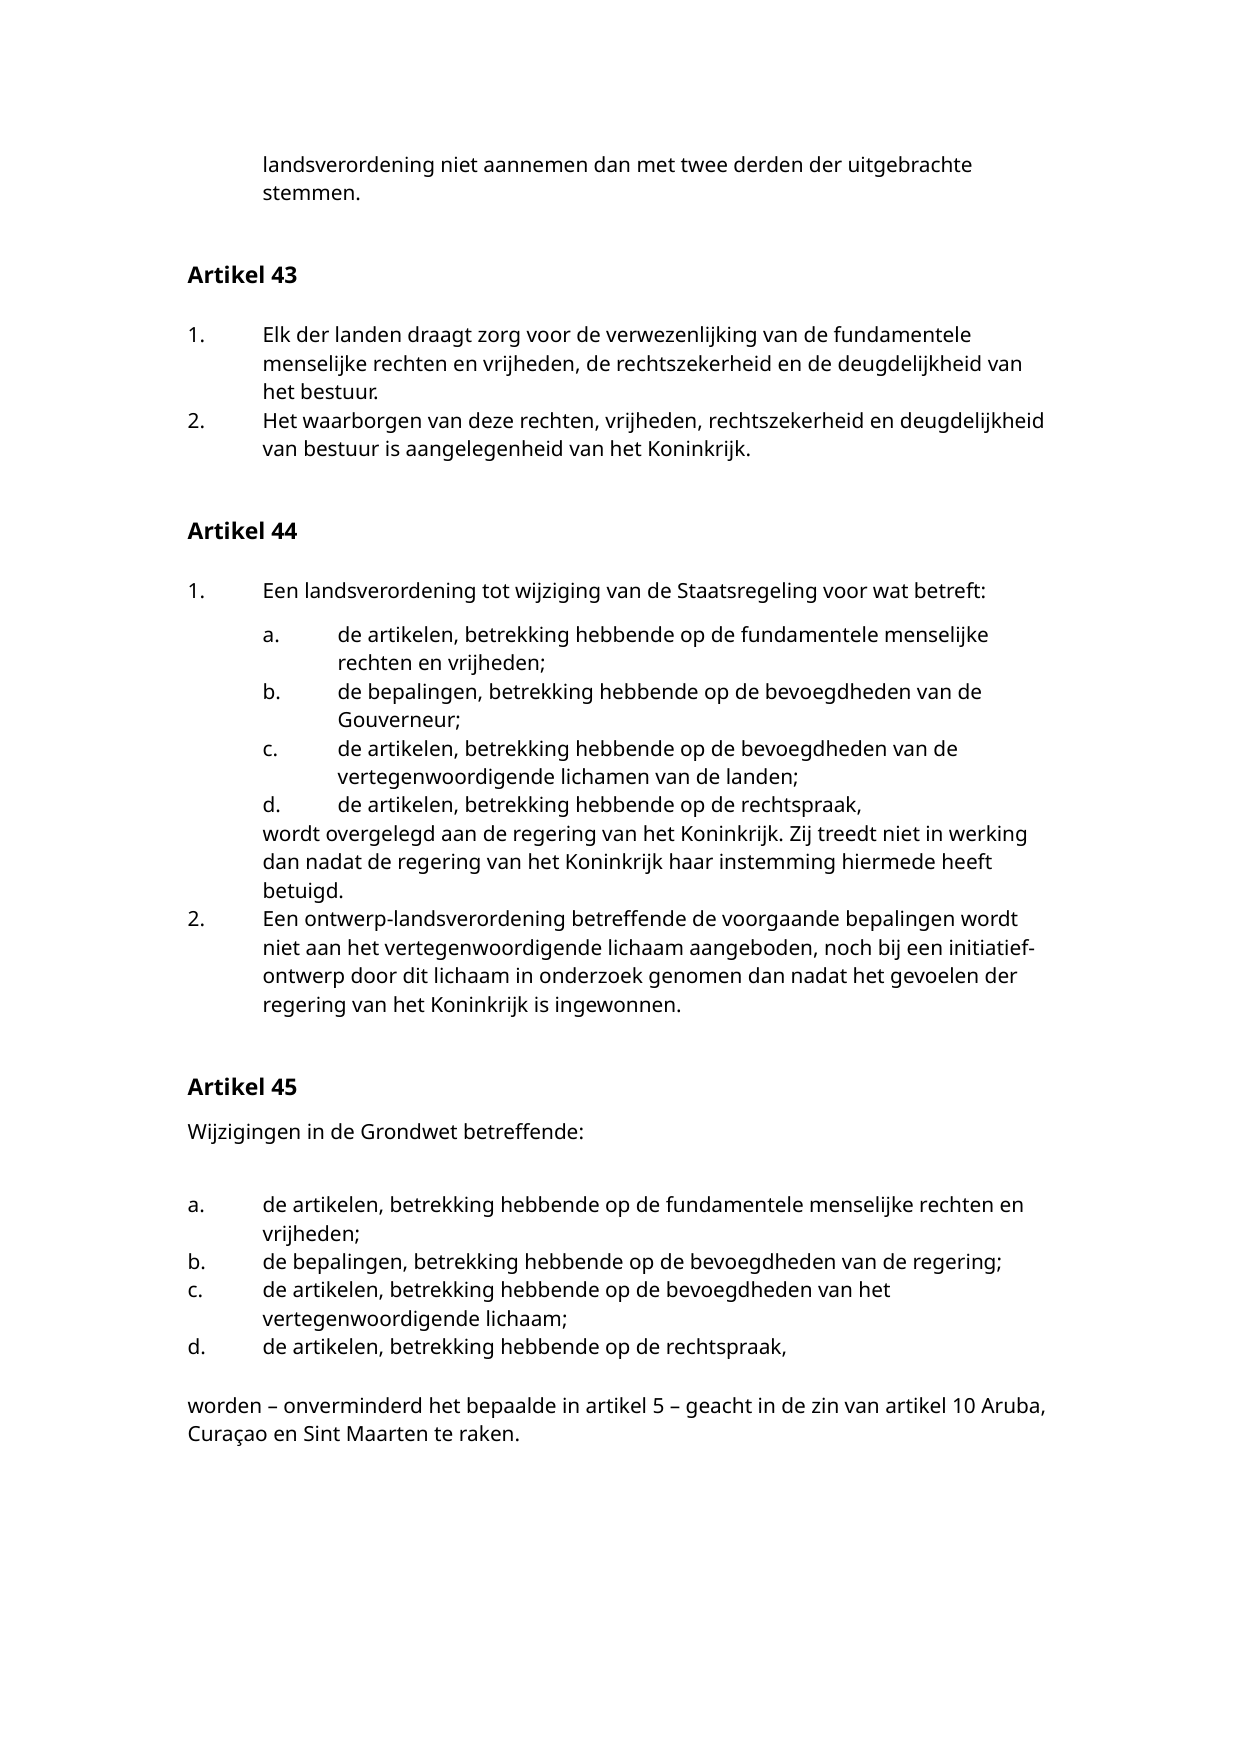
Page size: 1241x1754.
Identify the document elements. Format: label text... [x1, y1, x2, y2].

text worden – onverminderd het bepaalde in artikel 5 – geacht in de zin van artikel 10 Aruba, Curaçao en Sint Maarten te raken. [187, 1391, 1053, 1448]
list Elk der landen draagt zorg voor de verwezenlijking van de fundamentele menselijke rechten en vrijheden, de rechtszekerheid en de deugdelijkheid van het bestuur. [187, 321, 1053, 406]
text Wijzigingen in de Grondwet betreffende: [187, 1117, 1053, 1145]
subtitle Artikel 44 [187, 515, 1053, 547]
list Een ontwerp-landsverordening betreffende de voorgaande bepalingen wordt niet aan het vertegenwoordigende lichaam aangeboden, noch bij een initiatief-ontwerp door dit lichaam in onderzoek genomen dan nadat het gevoelen der regering van het Koninkrijk is ingewonnen. [187, 904, 1053, 1018]
list Het waarborgen van deze rechten, vrijheden, rechtszekerheid en deugdelijkheid van bestuur is aangelegenheid van het Koninkrijk. [187, 406, 1053, 463]
list de artikelen, betrekking hebbende op de bevoegdheden van het vertegenwoordigende lichaam; [187, 1276, 1053, 1332]
list de artikelen, betrekking hebbende op de bevoegdheden van de vertegenwoordigende lichamen van de landen; [262, 734, 1053, 791]
list de artikelen, betrekking hebbende op de rechtspraak, [187, 1332, 1053, 1361]
list de artikelen, betrekking hebbende op de fundamentele menselijke rechten en vrijheden; [262, 620, 1053, 677]
list de bepalingen, betrekking hebbende op de bevoegdheden van de Gouverneur; [262, 677, 1053, 734]
list Een landsverordening tot wijziging van de Staatsregeling voor wat betreft: [187, 577, 1053, 605]
list de bepalingen, betrekking hebbende op de bevoegdheden van de regering; [187, 1247, 1053, 1276]
subtitle Artikel 43 [187, 259, 1053, 291]
list wordt overgelegd aan de regering van het Koninkrijk. Zij treedt niet in werking dan nadat de regering van het Koninkrijk haar instemming hiermede heeft betuigd. [187, 819, 1053, 904]
list de artikelen, betrekking hebbende op de fundamentele menselijke rechten en vrijheden; [187, 1190, 1053, 1247]
subtitle Artikel 45 [187, 1071, 1053, 1102]
list de artikelen, betrekking hebbende op de rechtspraak, [262, 791, 1053, 819]
list landsverordening niet aannemen dan met twee derden der uitgebrachte stemmen. [187, 150, 1053, 207]
